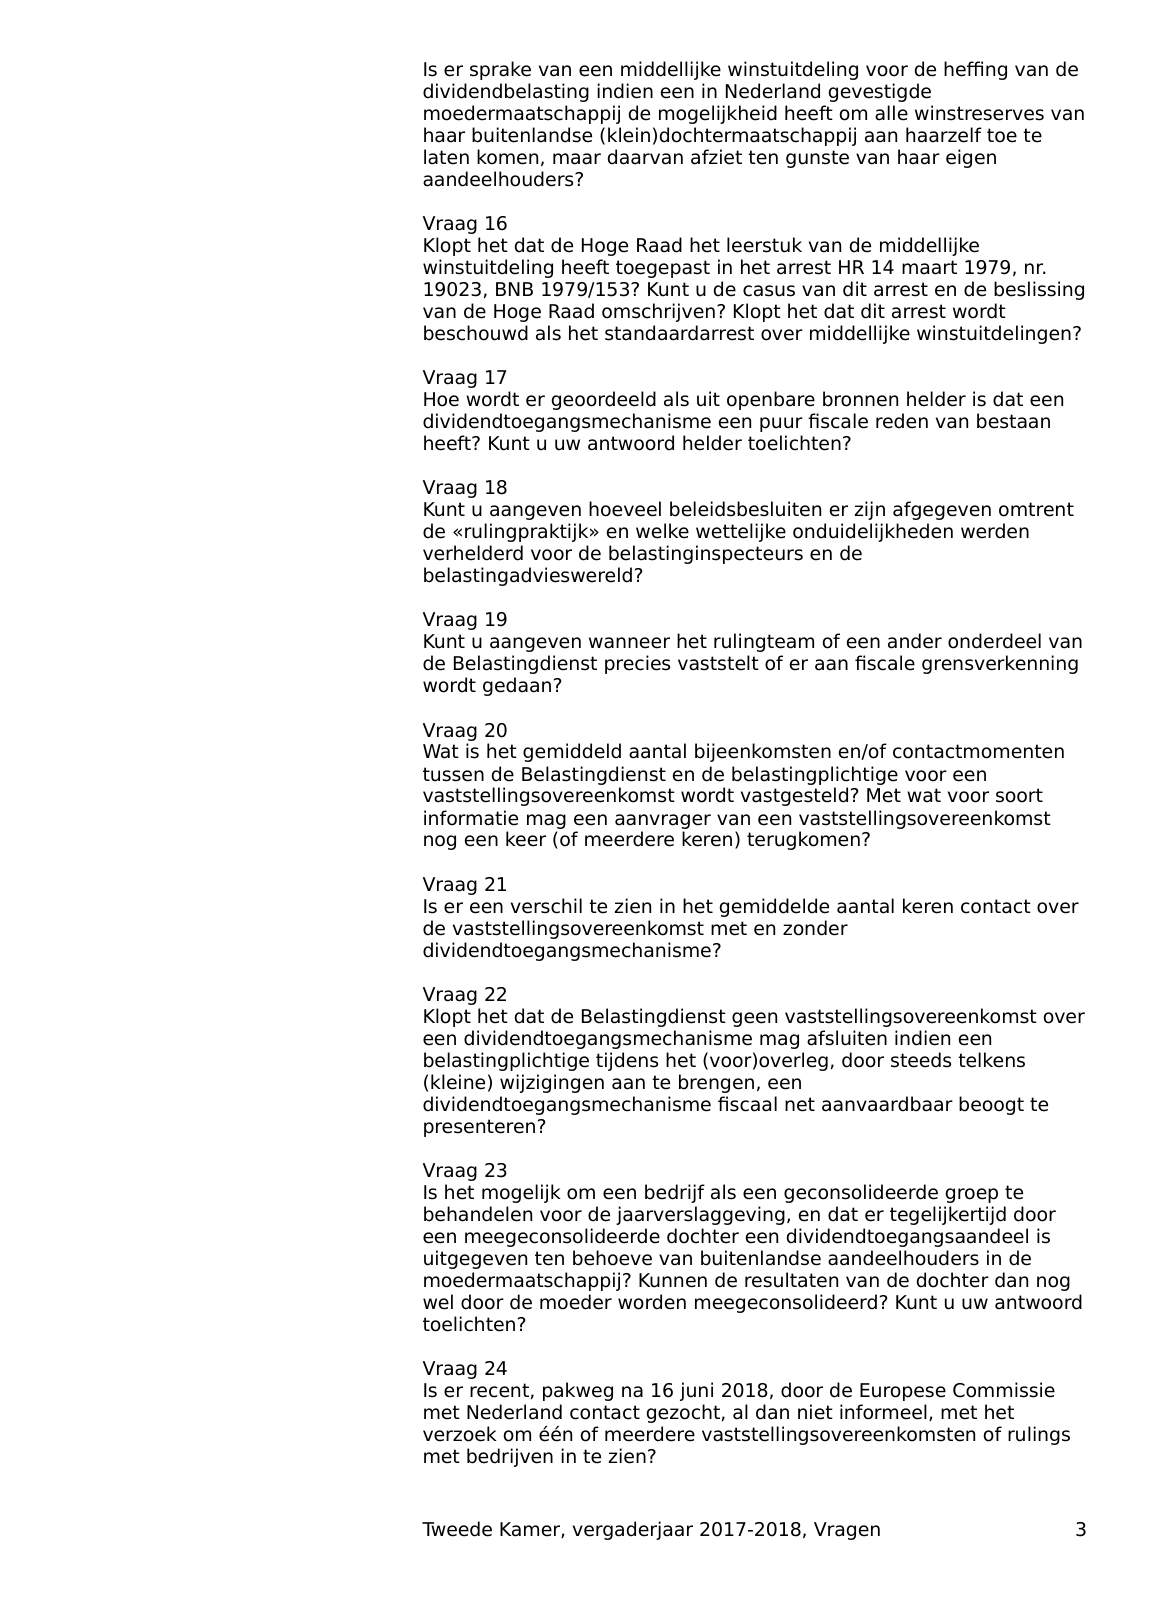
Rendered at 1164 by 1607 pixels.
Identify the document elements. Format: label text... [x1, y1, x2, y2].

text Kunt u aangeven wanneer het rulingteam of een ander onderdeel van de Belastingdienst precies vaststelt of er aan fiscale grensverkenning wordt gedaan? [422, 631, 1087, 697]
text Is er recent, pakweg na 16 juni 2018, door de Europese Commissie met Nederland contact gezocht, al dan niet informeel, met het verzoek om één of meerdere vaststellingsovereenkomsten of rulings met bedrijven in te zien? [422, 1380, 1087, 1468]
text Vraag 20 [422, 719, 1087, 741]
text Is er een verschil te zien in het gemiddelde aantal keren contact over de vaststellingsovereenkomst met en zonder dividendtoegangsmechanisme? [422, 896, 1087, 961]
text Kunt u aangeven hoeveel beleidsbesluiten er zijn afgegeven omtrent de «rulingpraktijk» en welke wettelijke onduidelijkheden werden verhelderd voor de belastinginspecteurs en de belastingadvieswereld? [422, 499, 1087, 587]
text Is het mogelijk om een bedrijf als een geconsolideerde groep te behandelen voor de jaarverslaggeving, en dat er tegelijkertijd door een meegeconsolideerde dochter een dividendtoegangsaandeel is uitgegeven ten behoeve van buitenlandse aandeelhouders in de moedermaatschappij? Kunnen de resultaten van de dochter dan nog wel door de moeder worden meegeconsolideerd? Kunt u uw antwoord toelichten? [422, 1182, 1087, 1336]
text Vraag 17 [422, 367, 1087, 389]
text Hoe wordt er geoordeeld als uit openbare bronnen helder is dat een dividendtoegangsmechanisme een puur fiscale reden van bestaan heeft? Kunt u uw antwoord helder toelichten? [422, 389, 1087, 455]
text Vraag 22 [422, 984, 1087, 1006]
text Vraag 23 [422, 1160, 1087, 1182]
text Wat is het gemiddeld aantal bijeenkomsten en/of contactmomenten tussen de Belastingdienst en de belastingplichtige voor een vaststellingsovereenkomst wordt vastgesteld? Met wat voor soort informatie mag een aanvrager van een vaststellingsovereenkomst nog een keer (of meerdere keren) terugkomen? [422, 741, 1087, 851]
text Is er sprake van een middellijke winstuitdeling voor de heffing van de dividendbelasting indien een in Nederland gevestigde moedermaatschappij de mogelijkheid heeft om alle winstreserves van haar buitenlandse (klein)dochtermaatschappij aan haarzelf toe te laten komen, maar daarvan afziet ten gunste van haar eigen aandeelhouders? [422, 59, 1087, 191]
text Vraag 18 [422, 477, 1087, 499]
text Klopt het dat de Belastingdienst geen vaststellingsovereenkomst over een dividendtoegangsmechanisme mag afsluiten indien een belastingplichtige tijdens het (voor)overleg, door steeds telkens (kleine) wijzigingen aan te brengen, een dividendtoegangsmechanisme fiscaal net aanvaardbaar beoogt te presenteren? [422, 1006, 1087, 1137]
text Vraag 19 [422, 609, 1087, 631]
text Vraag 24 [422, 1358, 1087, 1380]
text Vraag 21 [422, 873, 1087, 896]
text Vraag 16 [422, 213, 1087, 235]
text Klopt het dat de Hoge Raad het leerstuk van de middellijke winstuitdeling heeft toegepast in het arrest HR 14 maart 1979, nr. 19023, BNB 1979/153? Kunt u de casus van dit arrest en de beslissing van de Hoge Raad omschrijven? Klopt het dat dit arrest wordt beschouwd als het standaardarrest over middellijke winstuitdelingen? [422, 235, 1087, 345]
